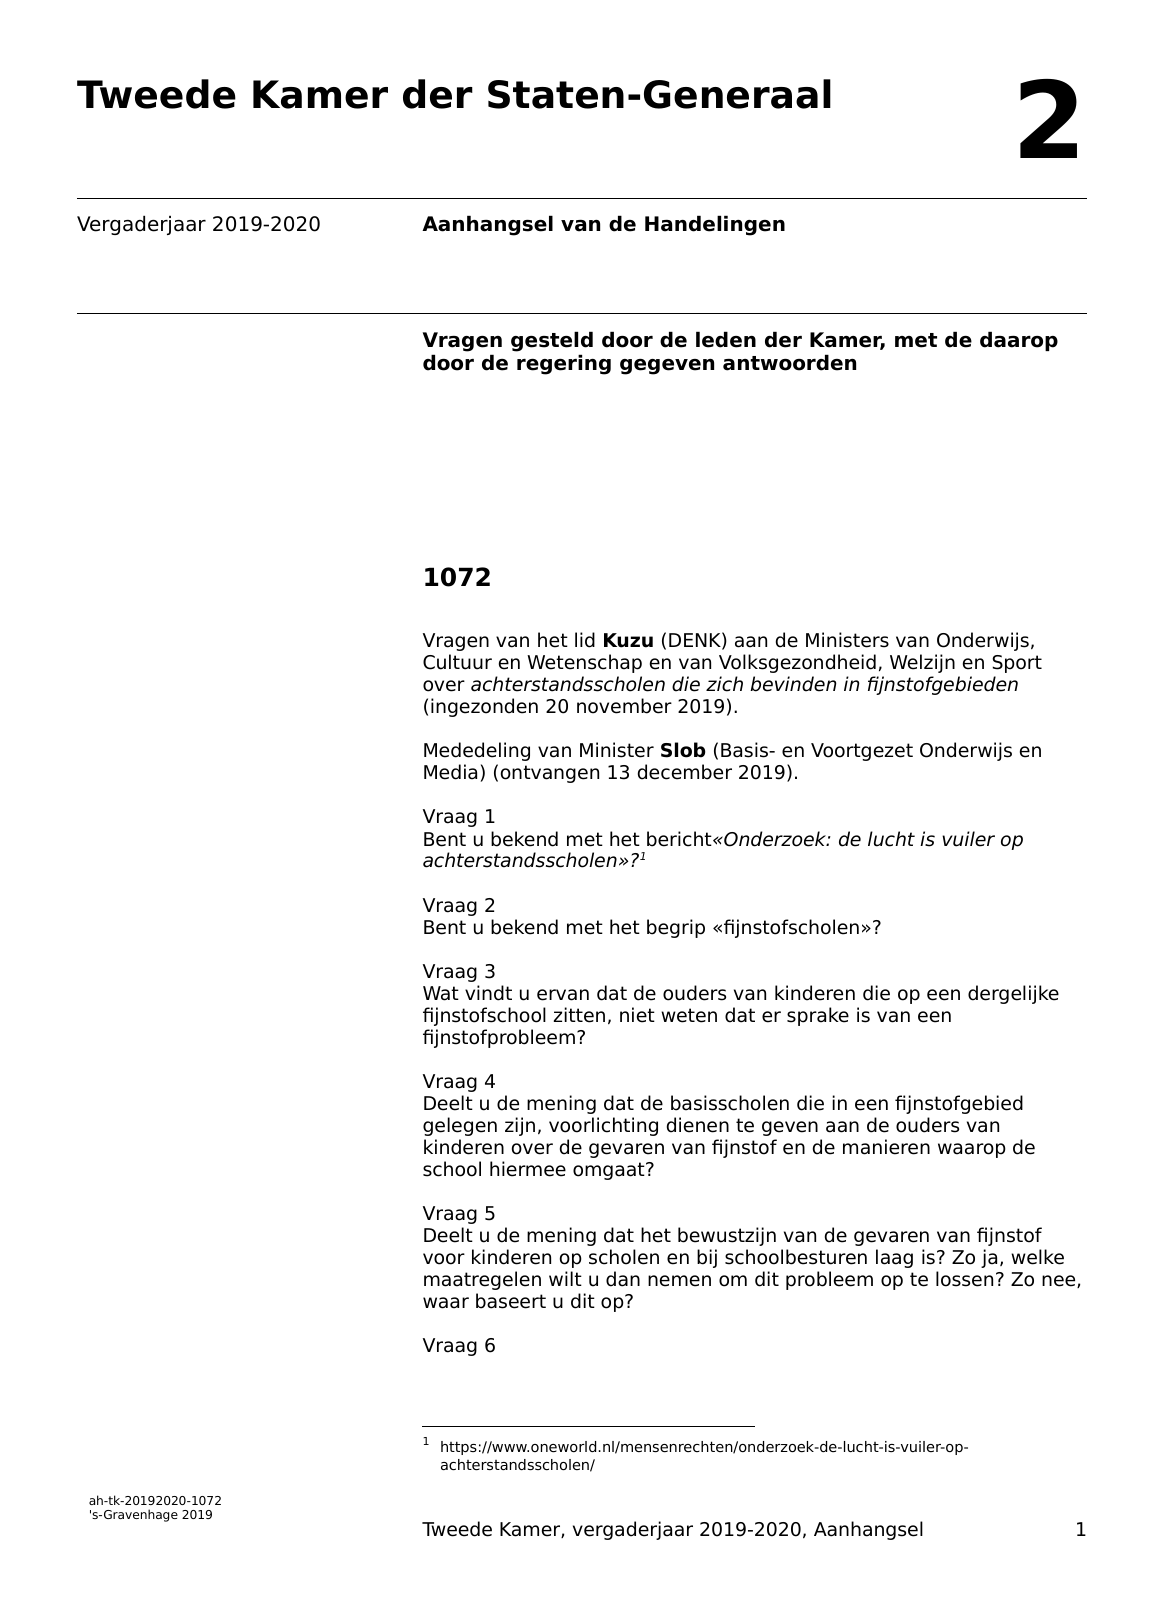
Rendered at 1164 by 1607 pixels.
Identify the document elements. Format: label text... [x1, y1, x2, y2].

text Deelt u de mening dat de basisscholen die in een fijnstofgebied gelegen zijn, voorlichting dienen te geven aan de ouders van kinderen over de gevaren van fijnstof en de manieren waarop de school hiermee omgaat? [422, 1093, 1087, 1181]
text https://www.oneworld.nl/mensenrechten/onderzoek-de-lucht-is-vuiler-op-achterstandsscholen/ [422, 1435, 1087, 1474]
text 's-Gravenhage 2019 [88, 1508, 323, 1522]
text Vraag 5 [422, 1203, 1087, 1225]
text Wat vindt u ervan dat de ouders van kinderen die op een dergelijke fijnstofschool zitten, niet weten dat er sprake is van een fijnstofprobleem? [422, 983, 1087, 1049]
text Vraag 6 [422, 1335, 1087, 1357]
text Vraag 1 [422, 806, 1087, 828]
text Mededeling van Minister Slob (Basis- en Voortgezet Onderwijs en Media) (ontvangen 13 december 2019). [422, 740, 1087, 784]
table_cell Vergaderjaar 2019-2020 [77, 199, 422, 313]
text Bent u bekend met het begrip «fijnstofscholen»? [422, 917, 1087, 938]
text 1072 [422, 563, 1087, 592]
text Vraag 2 [422, 894, 1087, 917]
text ah-tk-20192020-1072 [88, 1494, 323, 1508]
table_header Tweede Kamer der Staten-Generaal [77, 59, 886, 198]
text Vragen van het lid Kuzu (DENK) aan de Ministers van Onderwijs, Cultuur en Wetenschap en van Volksgezondheid, Welzijn en Sport over achterstandsscholen die zich bevinden in fijnstofgebieden (ingezonden 20 november 2019). [422, 630, 1087, 718]
text Deelt u de mening dat het bewustzijn van de gevaren van fijnstof voor kinderen op scholen en bij schoolbesturen laag is? Zo ja, welke maatregelen wilt u dan nemen om dit probleem op te lossen? Zo nee, waar baseert u dit op? [422, 1225, 1087, 1313]
text Bent u bekend met het bericht«Onderzoek: de lucht is vuiler op achterstandsscholen»? [422, 828, 1087, 872]
table_cell Vragen gesteld door de leden der Kamer, met de daarop door de regering gegeven antwoorden [422, 314, 1087, 375]
text Vraag 4 [422, 1071, 1087, 1093]
table_header 2 [886, 59, 1087, 198]
table_cell [77, 314, 422, 375]
table_cell Aanhangsel van de Handelingen [422, 199, 1087, 313]
text Vraag 3 [422, 961, 1087, 983]
